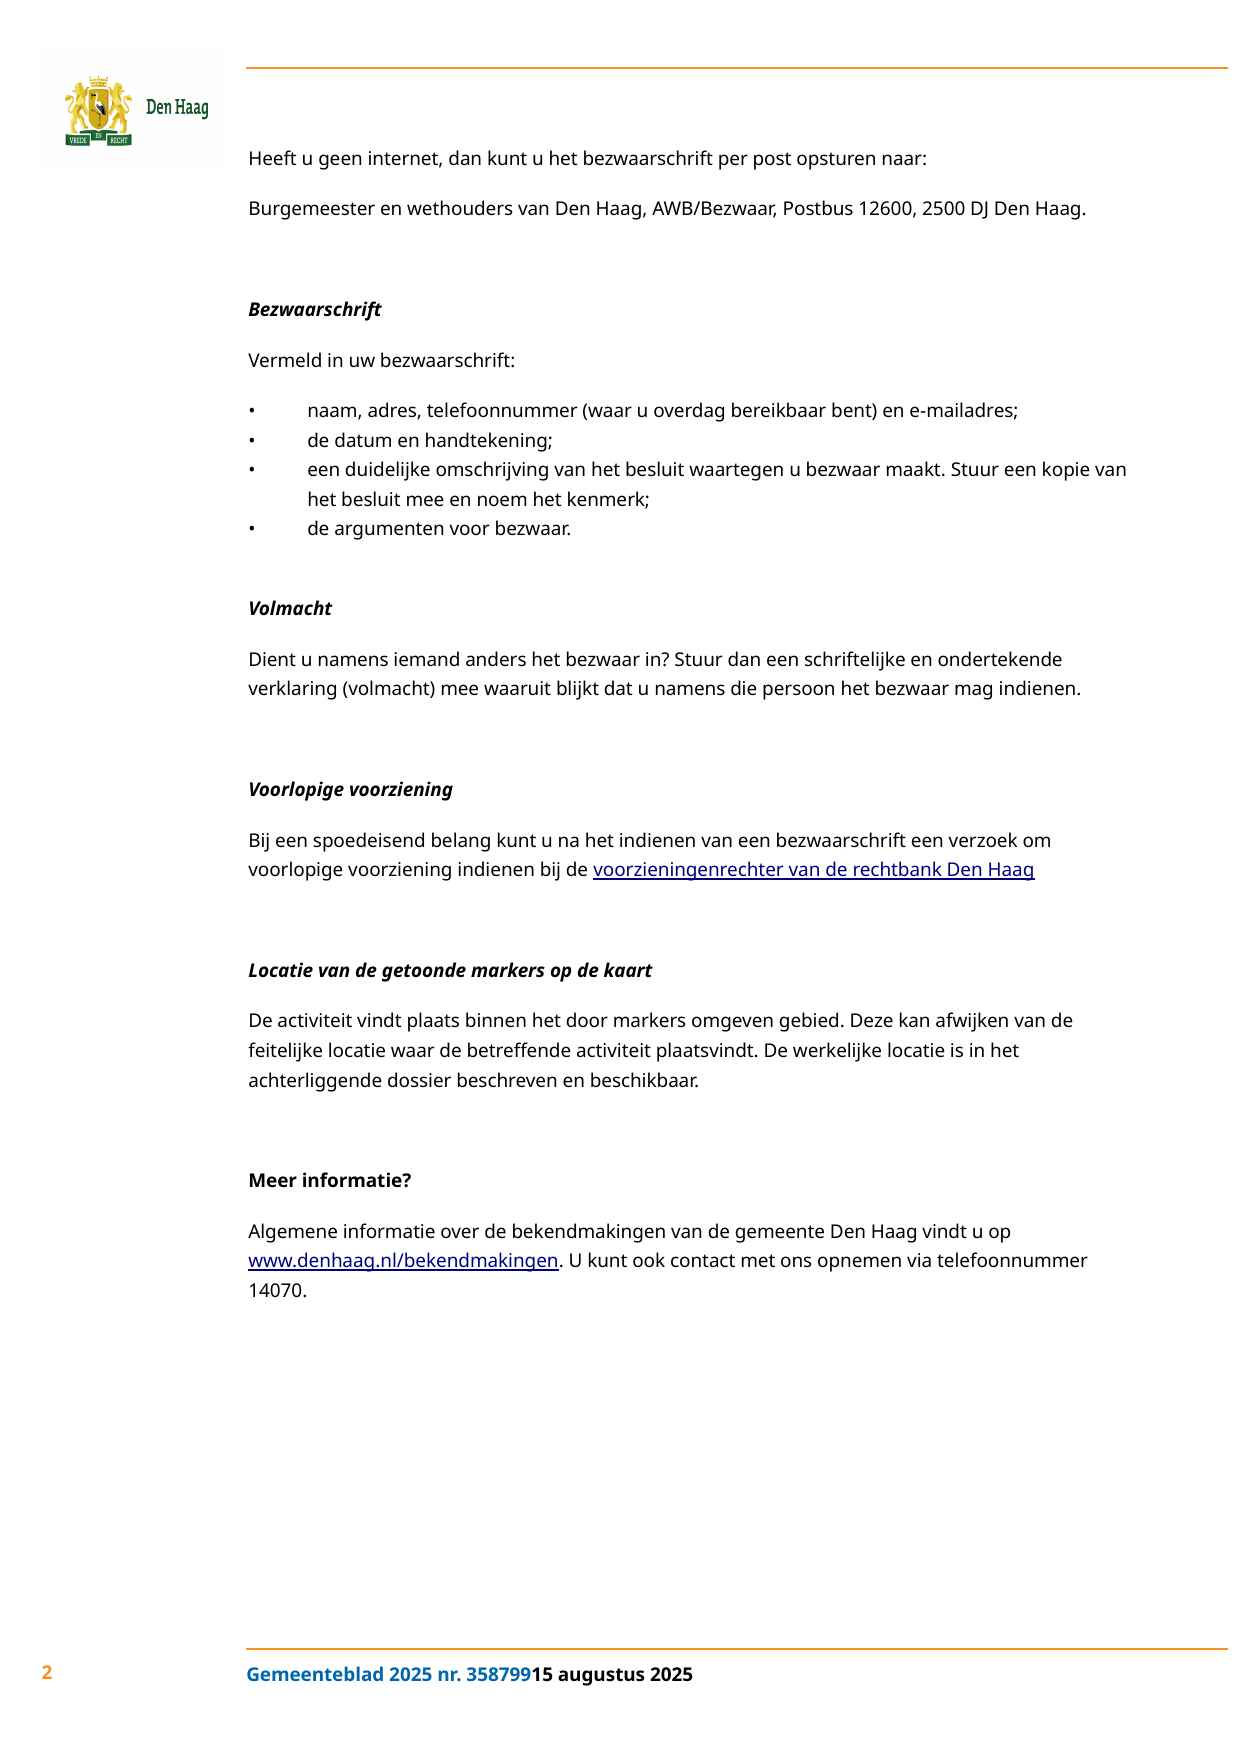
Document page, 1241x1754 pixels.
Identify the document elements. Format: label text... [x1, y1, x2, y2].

list de datum en handtekening; [248, 427, 1152, 453]
text Algemene informatie over de bekendmakingen van de gemeente Den Haag vindt u op www.denhaag.nl/bekendmakingen. U kunt ook contact met ons opnemen via telefoonnummer 14070. [248, 1218, 1152, 1303]
text Heeft u geen internet, dan kunt u het bezwaarschrift per post opsturen naar: [248, 145, 1152, 171]
text Locatie van de getoonde markers op de kaart [248, 957, 1152, 983]
text De activiteit vindt plaats binnen het door markers omgeven gebied. Deze kan afwijken van de feitelijke locatie waar de betreffende activiteit plaatsvindt. De werkelijke locatie is in het achterliggende dossier beschreven en beschikbaar. [248, 1008, 1152, 1093]
list een duidelijke omschrijving van het besluit waartegen u bezwaar maakt. Stuur een kopie van het besluit mee en noem het kenmerk; [248, 456, 1152, 512]
text Bezwaarschrift [248, 296, 1152, 322]
text Dient u namens iemand anders het bezwaar in? Stuur dan een schriftelijke en ondertekende verklaring (volmacht) mee waaruit blijkt dat u namens die persoon het bezwaar mag indienen. [248, 646, 1152, 701]
text Volmacht [248, 596, 1152, 621]
list de argumenten voor bezwaar. [248, 516, 1152, 541]
list naam, adres, telefoonnummer (waar u overdag bereikbaar bent) en e-mailadres; [248, 397, 1152, 423]
text Bij een spoedeisend belang kunt u na het indienen van een bezwaarschrift een verzoek om voorlopige voorziening indienen bij de voorzieningenrechter van de rechtbank Den Haag [248, 827, 1152, 882]
text Vermeld in uw bezwaarschrift: [248, 347, 1152, 373]
picture [41, 47, 231, 172]
text Burgemeester en wethouders van Den Haag, AWB/Bezwaar, Postbus 12600, 2500 DJ Den Haag. [248, 196, 1152, 221]
text Meer informatie? [248, 1168, 1152, 1193]
text Voorlopige voorziening [248, 776, 1152, 802]
